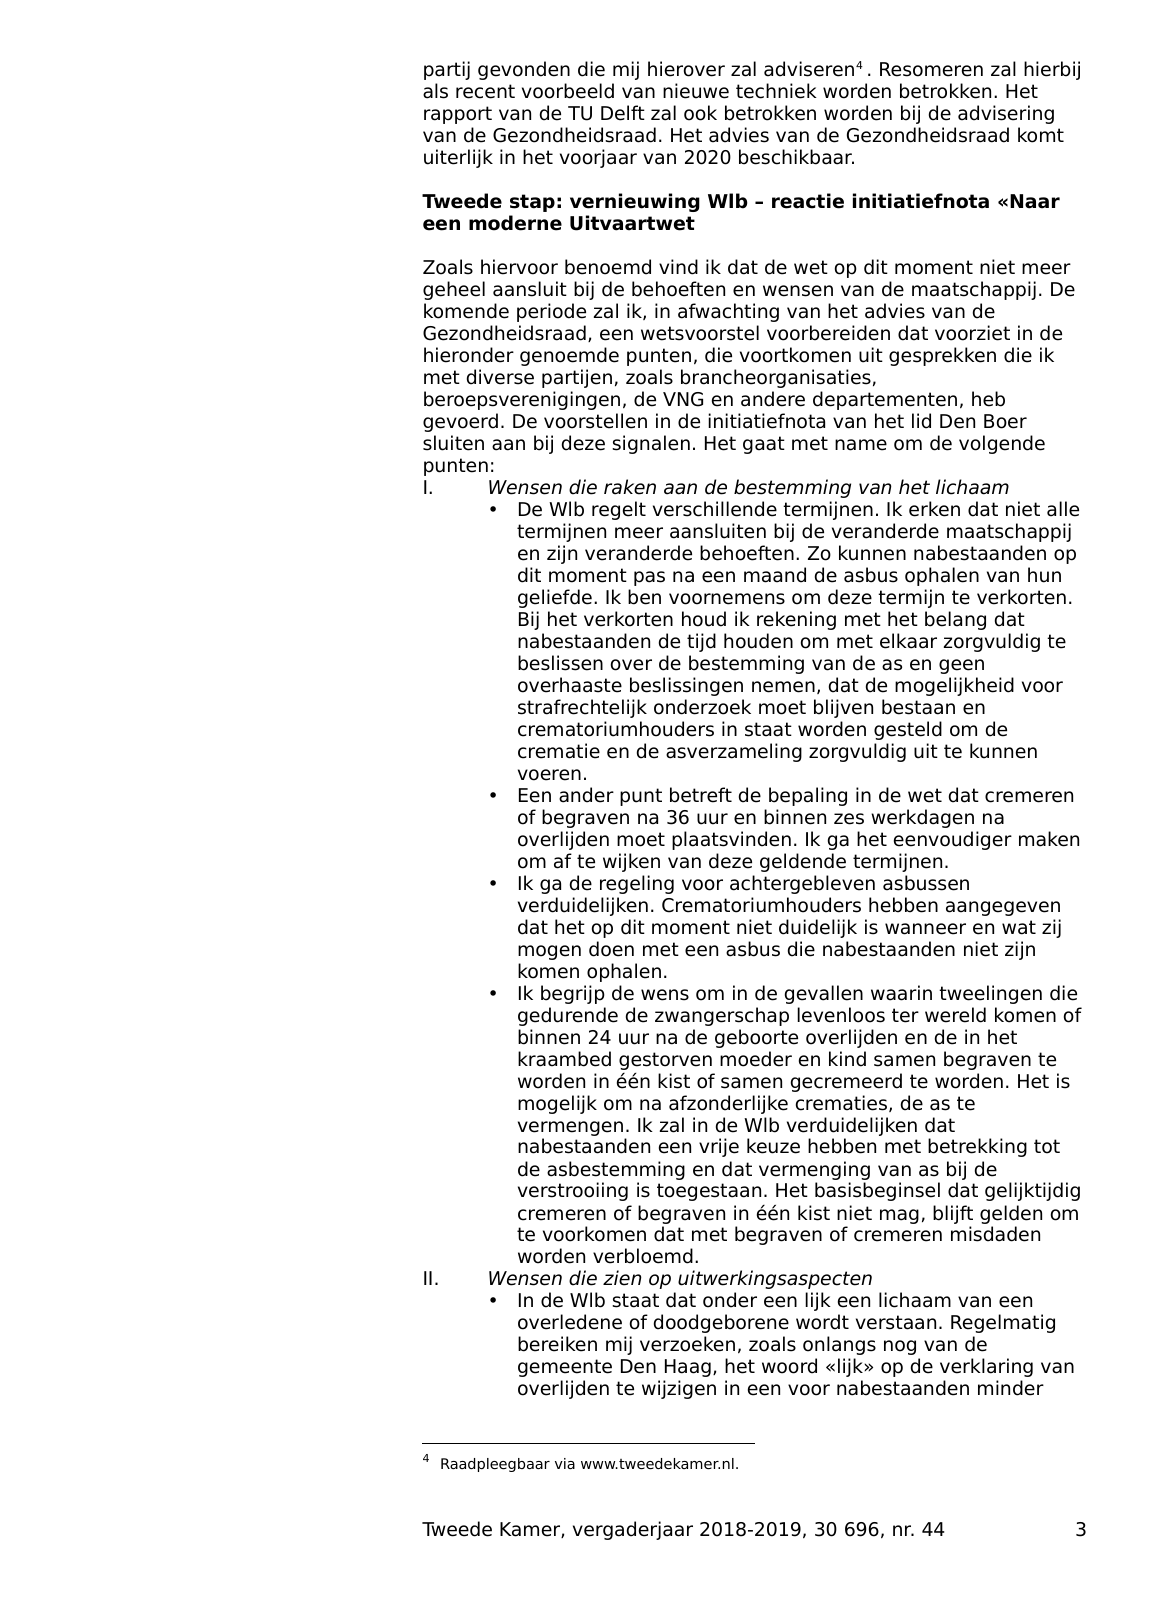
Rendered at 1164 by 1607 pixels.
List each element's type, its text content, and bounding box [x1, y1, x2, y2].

text • Ik begrijp de wens om in de gevallen waarin tweelingen die gedurende de zwangerschap levenloos ter wereld komen of binnen 24 uur na de geboorte overlijden en de in het kraambed gestorven moeder en kind samen begraven te worden in één kist of samen gecremeerd te worden. Het is mogelijk om na afzonderlijke crematies, de as te vermengen. Ik zal in de Wlb verduidelijken dat nabestaanden een vrije keuze hebben met betrekking tot de asbestemming en dat vermenging van as bij de verstrooiing is toegestaan. Het basisbeginsel dat gelijktijdig cremeren of begraven in één kist niet mag, blijft gelden om te voorkomen dat met begraven of cremeren misdaden worden verbloemd. [487, 983, 1087, 1268]
text • Een ander punt betreft de bepaling in de wet dat cremeren of begraven na 36 uur en binnen zes werkdagen na overlijden moet plaatsvinden. Ik ga het eenvoudiger maken om af te wijken van deze geldende termijnen. [487, 785, 1087, 873]
text II. Wensen die zien op uitwerkingsaspecten [422, 1268, 1087, 1290]
subtitle Tweede stap: vernieuwing Wlb – reactie initiatiefnota «Naar een moderne Uitvaartwet [422, 191, 1087, 235]
text Zoals hiervoor benoemd vind ik dat de wet op dit moment niet meer geheel aansluit bij de behoeften en wensen van de maatschappij. De komende periode zal ik, in afwachting van het advies van de Gezondheidsraad, een wetsvoorstel voorbereiden dat voorziet in de hieronder genoemde punten, die voortkomen uit gesprekken die ik met diverse partijen, zoals brancheorganisaties, beroepsverenigingen, de VNG en andere departementen, heb gevoerd. De voorstellen in de initiatiefnota van het lid Den Boer sluiten aan bij deze signalen. Het gaat met name om de volgende punten: [422, 257, 1087, 477]
text • De Wlb regelt verschillende termijnen. Ik erken dat niet alle termijnen meer aansluiten bij de veranderde maatschappij en zijn veranderde behoeften. Zo kunnen nabestaanden op dit moment pas na een maand de asbus ophalen van hun geliefde. Ik ben voornemens om deze termijn te verkorten. Bij het verkorten houd ik rekening met het belang dat nabestaanden de tijd houden om met elkaar zorgvuldig te beslissen over de bestemming van de as en geen overhaaste beslissingen nemen, dat de mogelijkheid voor strafrechtelijk onderzoek moet blijven bestaan en crematoriumhouders in staat worden gesteld om de crematie en de asverzameling zorgvuldig uit te kunnen voeren. [487, 499, 1087, 785]
text Raadpleegbaar via www.tweedekamer.nl. [422, 1452, 1087, 1474]
text • Ik ga de regeling voor achtergebleven asbussen verduidelijken. Crematoriumhouders hebben aangegeven dat het op dit moment niet duidelijk is wanneer en wat zij mogen doen met een asbus die nabestaanden niet zijn komen ophalen. [487, 873, 1087, 983]
text • In de Wlb staat dat onder een lijk een lichaam van een overledene of doodgeborene wordt verstaan. Regelmatig bereiken mij verzoeken, zoals onlangs nog van de gemeente Den Haag, het woord «lijk» op de verklaring van overlijden te wijzigen in een voor nabestaanden minder [487, 1290, 1087, 1400]
text I. Wensen die raken aan de bestemming van het lichaam [422, 477, 1087, 499]
text partij gevonden die mij hierover zal adviseren. Resomeren zal hierbij als recent voorbeeld van nieuwe techniek worden betrokken. Het rapport van de TU Delft zal ook betrokken worden bij de advisering van de Gezondheidsraad. Het advies van de Gezondheidsraad komt uiterlijk in het voorjaar van 2020 beschikbaar. [422, 59, 1087, 169]
